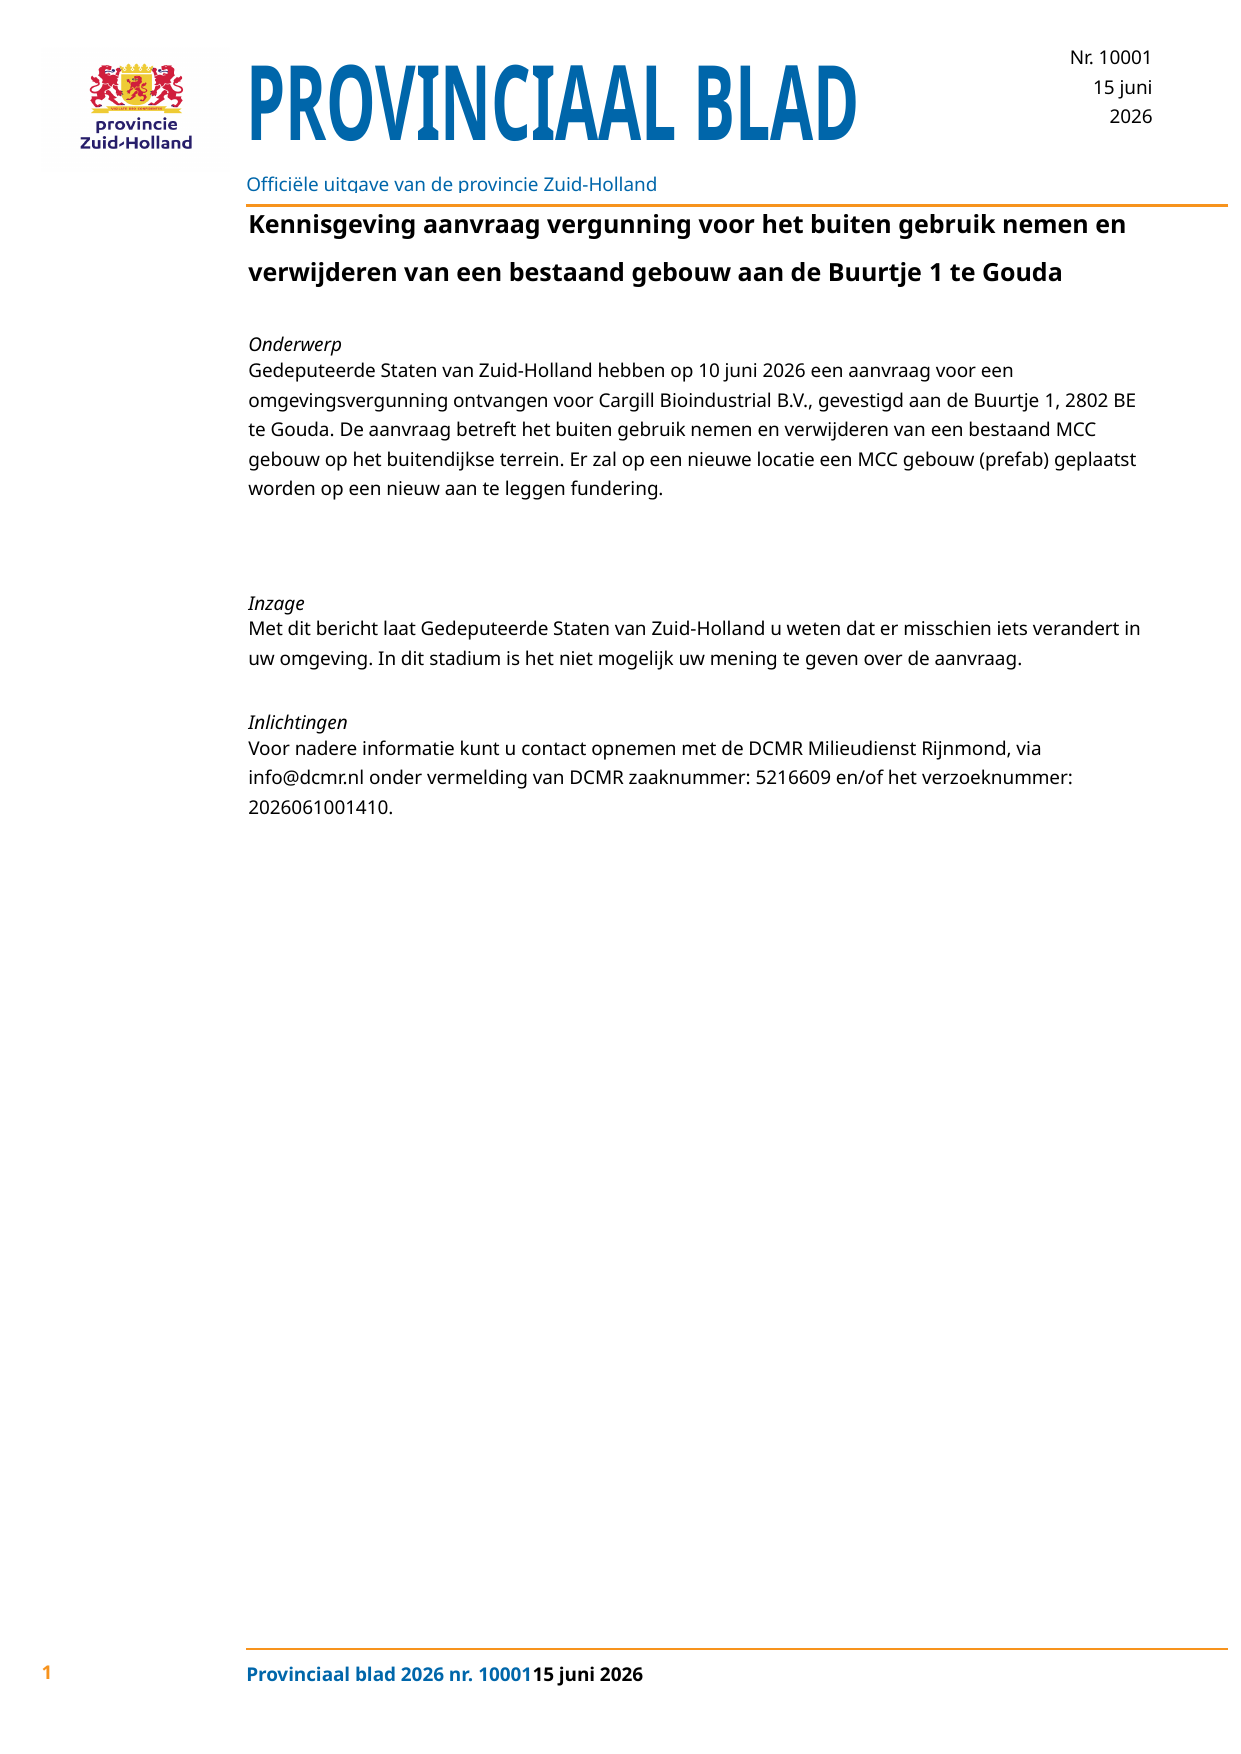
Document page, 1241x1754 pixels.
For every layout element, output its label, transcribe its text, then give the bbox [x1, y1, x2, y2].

text Kennisgeving aanvraag vergunning voor het buiten gebruik nemen en verwijderen van een bestaand gebouw aan de Buurtje 1 te Gouda [248, 207, 1152, 288]
text Inlichtingen [248, 709, 1152, 735]
picture [41, 47, 231, 172]
text Met dit bericht laat Gedeputeerde Staten van Zuid-Holland u weten dat er misschien iets verandert in uw omgeving. In dit stadium is het niet mogelijk uw mening te geven over de aanvraag. [248, 616, 1152, 671]
text Inzage [248, 590, 1152, 616]
text Gedeputeerde Staten van Zuid-Holland hebben op 10 juni 2026 een aanvraag voor een omgevingsvergunning ontvangen voor Cargill Bioindustrial B.V., gevestigd aan de Buurtje 1, 2802 BE te Gouda. De aanvraag betreft het buiten gebruik nemen en verwijderen van een bestaand MCC gebouw op het buitendijkse terrein. Er zal op een nieuwe locatie een MCC gebouw (prefab) geplaatst worden op een nieuw aan te leggen fundering. [248, 357, 1152, 501]
text Voor nadere informatie kunt u contact opnemen met de DCMR Milieudienst Rijnmond, via info@dcmr.nl onder vermelding van DCMR zaaknummer: 5216609 en/of het verzoeknummer: 2026061001410. [248, 735, 1152, 820]
text Onderwerp [248, 331, 1152, 357]
